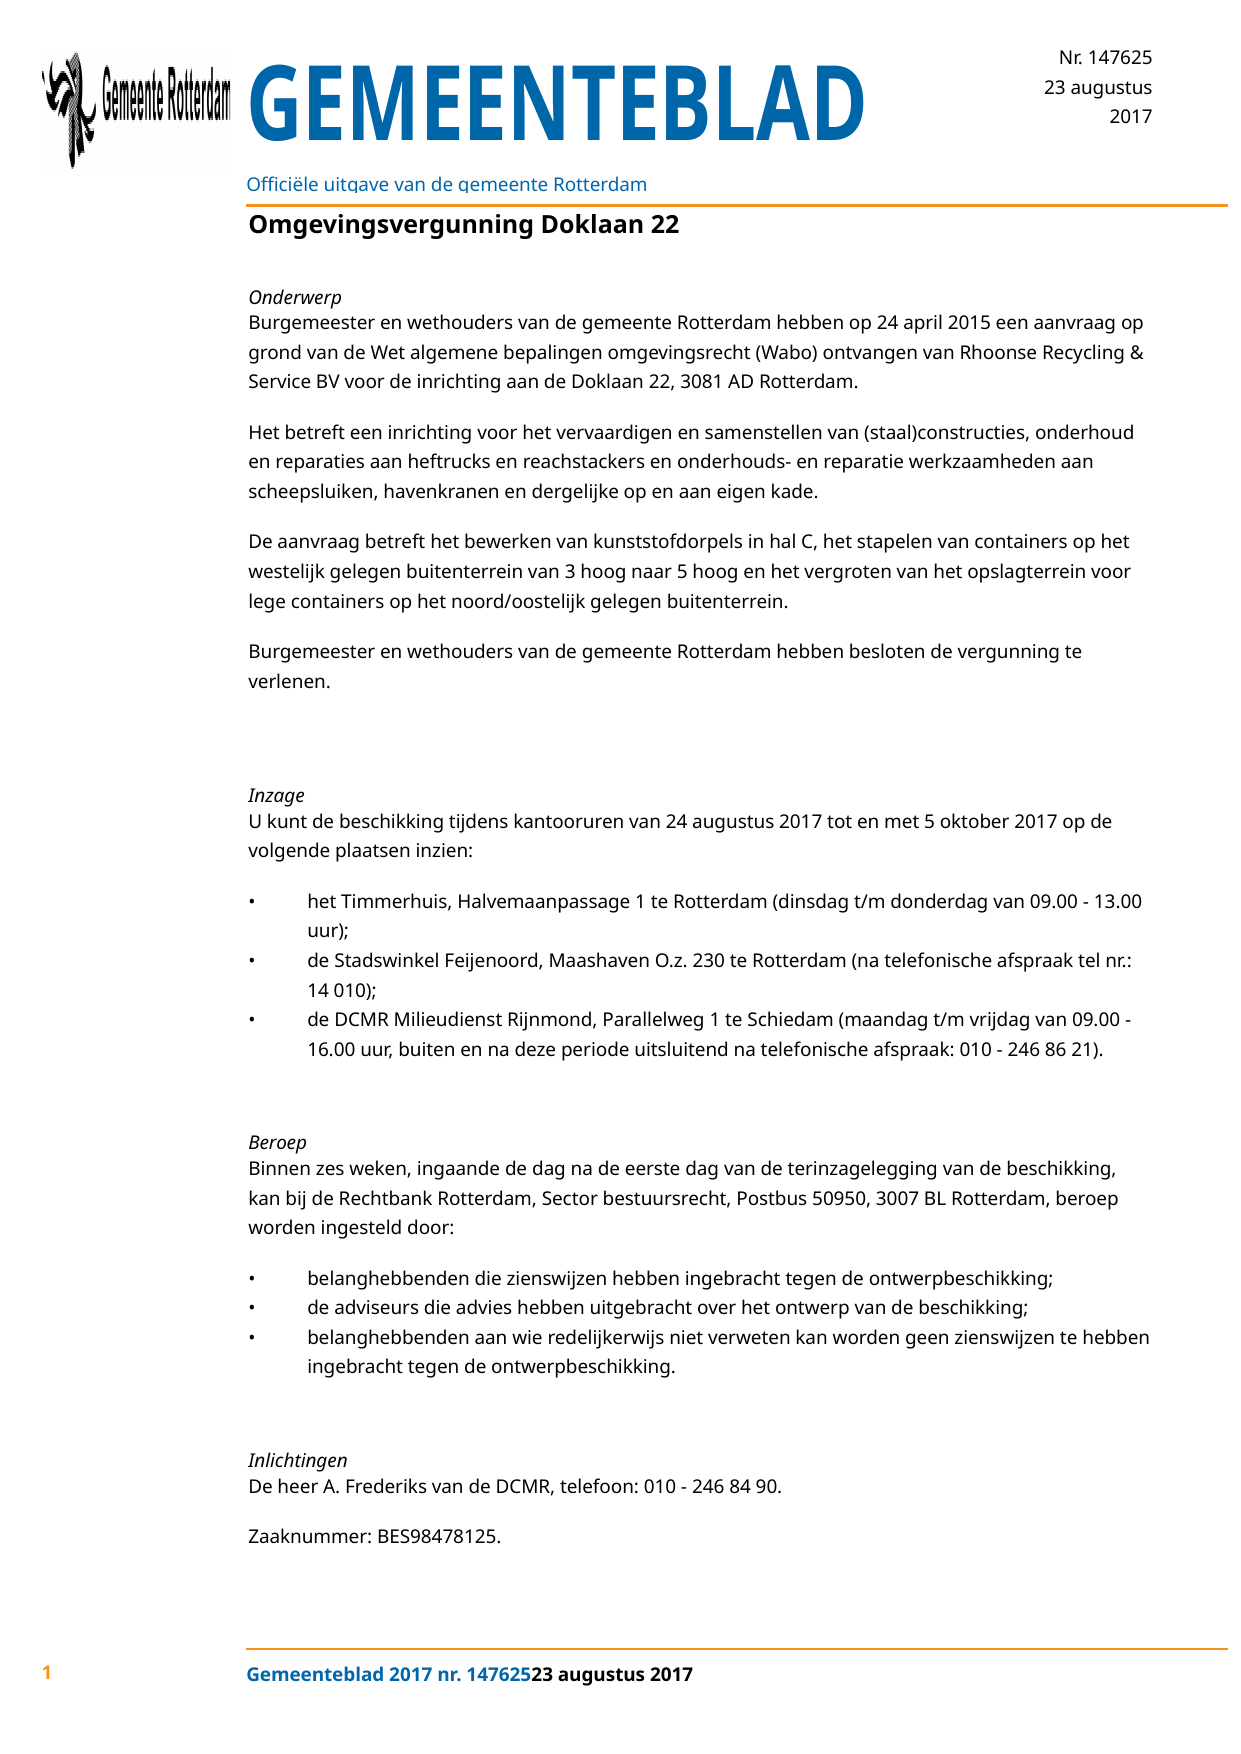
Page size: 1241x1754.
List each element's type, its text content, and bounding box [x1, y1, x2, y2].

text Beroep [248, 1129, 1152, 1155]
list de Stadswinkel Feijenoord, Maashaven O.z. 230 te Rotterdam (na telefonische afspraak tel nr.: 14 010); [248, 947, 1152, 1002]
list de adviseurs die advies hebben uitgebracht over het ontwerp van de beschikking; [248, 1294, 1152, 1320]
picture [41, 47, 231, 172]
text Inzage [248, 782, 1152, 808]
text Inlichtingen [248, 1447, 1152, 1473]
text Zaaknummer: BES98478125. [248, 1523, 1152, 1549]
list belanghebbenden die zienswijzen hebben ingebracht tegen de ontwerpbeschikking; [248, 1265, 1152, 1291]
text De aanvraag betreft het bewerken van kunststofdorpels in hal C, het stapelen van containers op het westelijk gelegen buitenterrein van 3 hoog naar 5 hoog en het vergroten van het opslagterrein voor lege containers op het noord/oostelijk gelegen buitenterrein. [248, 529, 1152, 614]
list de DCMR Milieudienst Rijnmond, Parallelweg 1 te Schiedam (maandag t/m vrijdag van 09.00 - 16.00 uur, buiten en na deze periode uitsluitend na telefonische afspraak: 010 - 246 86 21). [248, 1006, 1152, 1062]
list belanghebbenden aan wie redelijkerwijs niet verweten kan worden geen zienswijzen te hebben ingebracht tegen de ontwerpbeschikking. [248, 1324, 1152, 1379]
text Burgemeester en wethouders van de gemeente Rotterdam hebben besloten de vergunning te verlenen. [248, 638, 1152, 694]
text Binnen zes weken, ingaande de dag na de eerste dag van de terinzagelegging van de beschikking, kan bij de Rechtbank Rotterdam, Sector bestuursrecht, Postbus 50950, 3007 BL Rotterdam, beroep worden ingesteld door: [248, 1155, 1152, 1240]
list het Timmerhuis, Halvemaanpassage 1 te Rotterdam (dinsdag t/m donderdag van 09.00 - 13.00 uur); [248, 888, 1152, 943]
text Onderwerp [248, 284, 1152, 309]
text De heer A. Frederiks van de DCMR, telefoon: 010 - 246 84 90. [248, 1473, 1152, 1498]
text Burgemeester en wethouders van de gemeente Rotterdam hebben op 24 april 2015 een aanvraag op grond van de Wet algemene bepalingen omgevingsrecht (Wabo) ontvangen van Rhoonse Recycling & Service BV voor de inrichting aan de Doklaan 22, 3081 AD Rotterdam. [248, 309, 1152, 394]
text Omgevingsvergunning Doklaan 22 [248, 207, 1152, 241]
text Het betreft een inrichting voor het vervaardigen en samenstellen van (staal)constructies, onderhoud en reparaties aan heftrucks en reachstackers en onderhouds- en reparatie werkzaamheden aan scheepsluiken, havenkranen en dergelijke op en aan eigen kade. [248, 419, 1152, 504]
text U kunt de beschikking tijdens kantooruren van 24 augustus 2017 tot en met 5 oktober 2017 op de volgende plaatsen inzien: [248, 808, 1152, 863]
